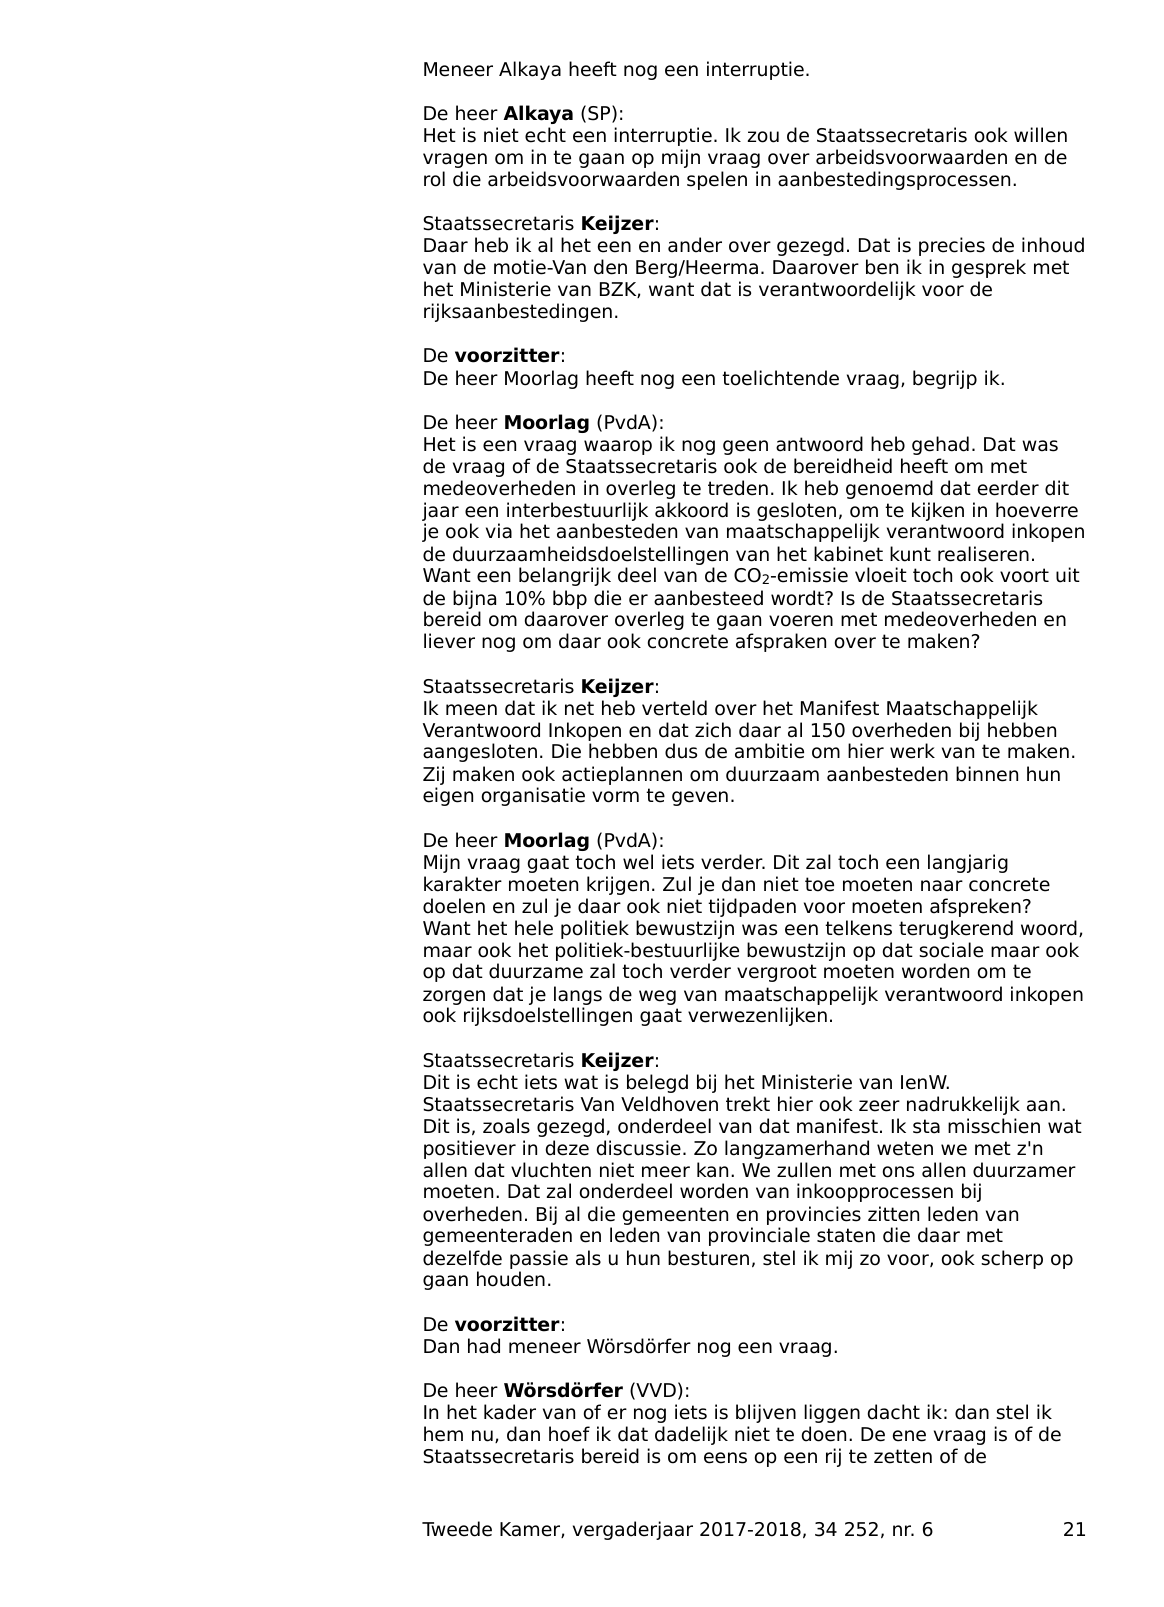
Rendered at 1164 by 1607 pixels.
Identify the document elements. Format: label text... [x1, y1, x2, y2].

text Daar heb ik al het een en ander over gezegd. Dat is precies de inhoud van de motie-Van den Berg/Heerma. Daarover ben ik in gesprek met het Ministerie van BZK, want dat is verantwoordelijk voor de rijksaanbestedingen. [422, 235, 1087, 323]
text In het kader van of er nog iets is blijven liggen dacht ik: dan stel ik hem nu, dan hoef ik dat dadelijk niet te doen. De ene vraag is of de Staatssecretaris bereid is om eens op een rij te zetten of de [422, 1402, 1087, 1468]
text De voorzitter: [422, 1313, 1087, 1336]
text De heer Alkaya (SP): [422, 103, 1087, 125]
text Staatssecretaris Keijzer: [422, 676, 1087, 697]
text Het is niet echt een interruptie. Ik zou de Staatssecretaris ook willen vragen om in te gaan op mijn vraag over arbeidsvoorwaarden en de rol die arbeidsvoorwaarden spelen in aanbestedingsprocessen. [422, 125, 1087, 191]
text De voorzitter: [422, 345, 1087, 367]
text Staatssecretaris Keijzer: [422, 213, 1087, 235]
text Ik meen dat ik net heb verteld over het Manifest Maatschappelijk Verantwoord Inkopen en dat zich daar al 150 overheden bij hebben aangesloten. Die hebben dus de ambitie om hier werk van te maken. Zij maken ook actieplannen om duurzaam aanbesteden binnen hun eigen organisatie vorm te geven. [422, 697, 1087, 807]
text De heer Moorlag (PvdA): [422, 829, 1087, 852]
text De heer Wörsdörfer (VVD): [422, 1380, 1087, 1402]
text Dit is echt iets wat is belegd bij het Ministerie van IenW. Staatssecretaris Van Veldhoven trekt hier ook zeer nadrukkelijk aan. Dit is, zoals gezegd, onderdeel van dat manifest. Ik sta misschien wat positiever in deze discussie. Zo langzamerhand weten we met z'n allen dat vluchten niet meer kan. We zullen met ons allen duurzamer moeten. Dat zal onderdeel worden van inkoopprocessen bij overheden. Bij al die gemeenten en provincies zitten leden van gemeenteraden en leden van provinciale staten die daar met dezelfde passie als u hun besturen, stel ik mij zo voor, ook scherp op gaan houden. [422, 1072, 1087, 1291]
text Staatssecretaris Keijzer: [422, 1049, 1087, 1072]
text De heer Moorlag (PvdA): [422, 412, 1087, 433]
text Het is een vraag waarop ik nog geen antwoord heb gehad. Dat was de vraag of de Staatssecretaris ook de bereidheid heeft om met medeoverheden in overleg te treden. Ik heb genoemd dat eerder dit jaar een interbestuurlijk akkoord is gesloten, om te kijken in hoeverre je ook via het aanbesteden van maatschappelijk verantwoord inkopen de duurzaamheidsdoelstellingen van het kabinet kunt realiseren. Want een belangrijk deel van de CO2-emissie vloeit toch ook voort uit de bijna 10% bbp die er aanbesteed wordt? Is de Staatssecretaris bereid om daarover overleg te gaan voeren met medeoverheden en liever nog om daar ook concrete afspraken over te maken? [422, 433, 1087, 653]
text De heer Moorlag heeft nog een toelichtende vraag, begrijp ik. [422, 367, 1087, 389]
text Mijn vraag gaat toch wel iets verder. Dit zal toch een langjarig karakter moeten krijgen. Zul je dan niet toe moeten naar concrete doelen en zul je daar ook niet tijdpaden voor moeten afspreken? Want het hele politiek bewustzijn was een telkens terugkerend woord, maar ook het politiek-bestuurlijke bewustzijn op dat sociale maar ook op dat duurzame zal toch verder vergroot moeten worden om te zorgen dat je langs de weg van maatschappelijk verantwoord inkopen ook rijksdoelstellingen gaat verwezenlijken. [422, 852, 1087, 1027]
text Dan had meneer Wörsdörfer nog een vraag. [422, 1336, 1087, 1357]
text Meneer Alkaya heeft nog een interruptie. [422, 59, 1087, 81]
